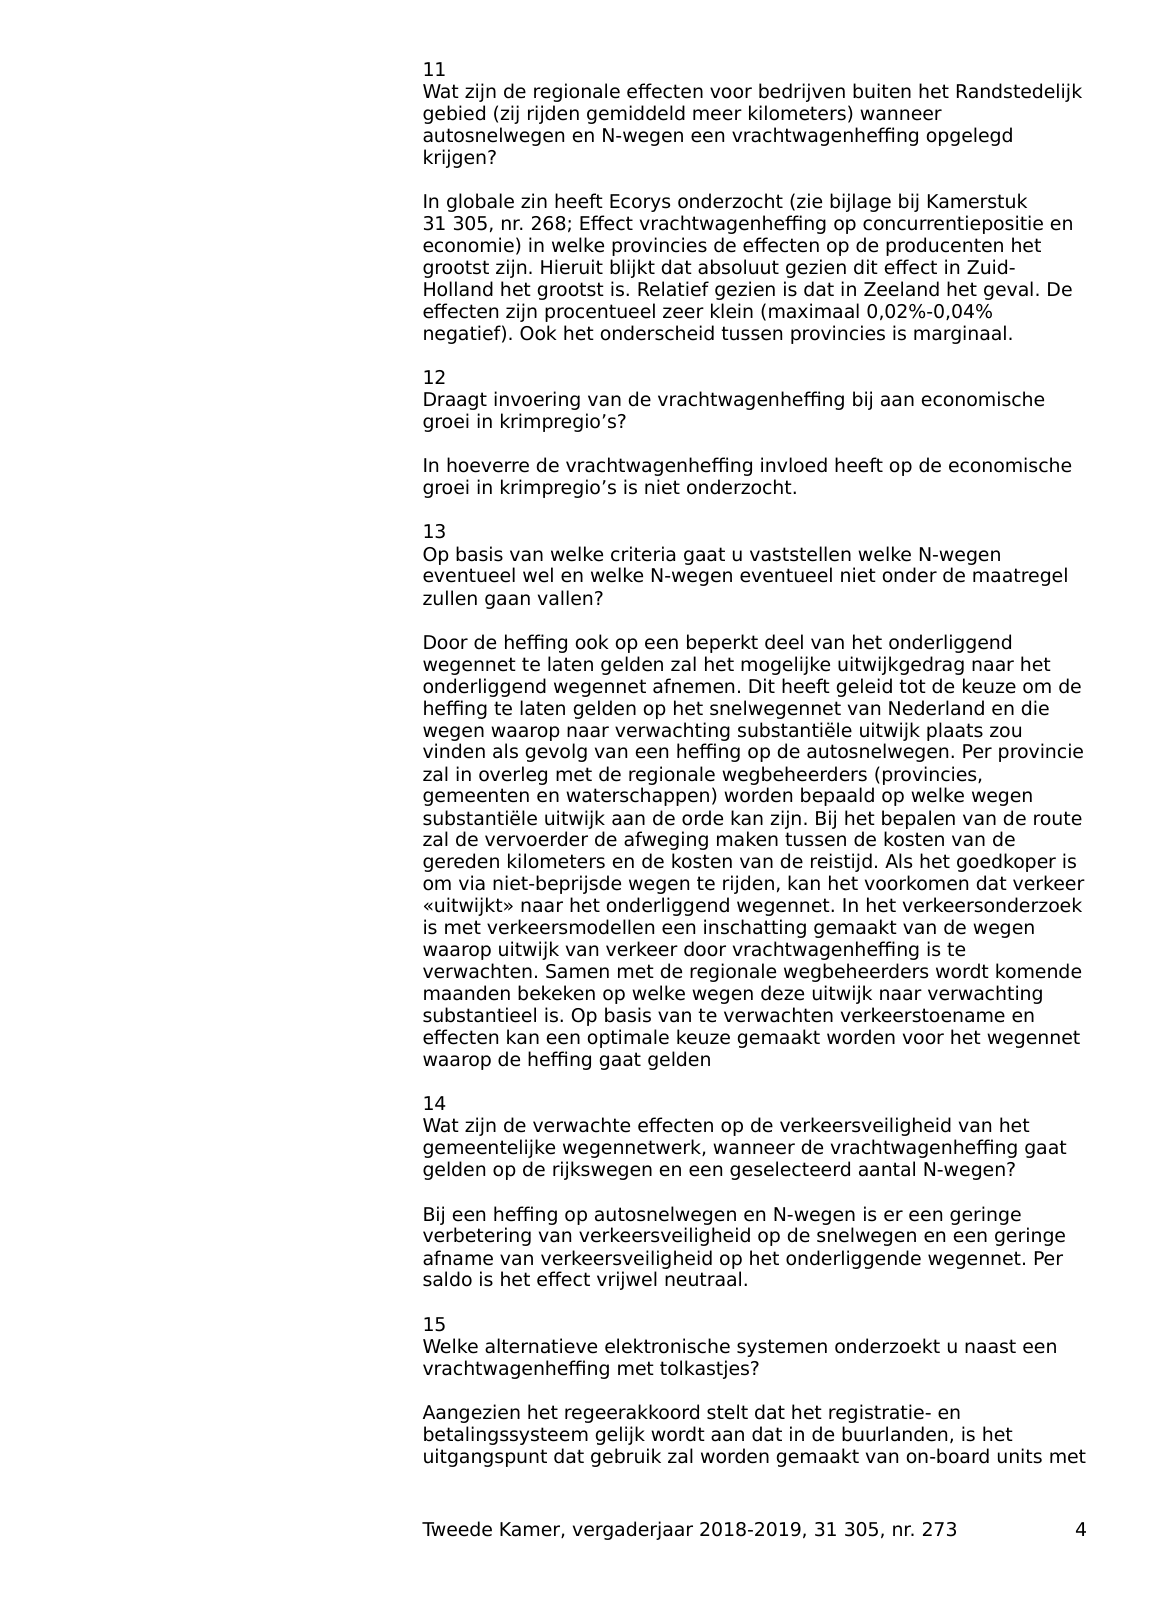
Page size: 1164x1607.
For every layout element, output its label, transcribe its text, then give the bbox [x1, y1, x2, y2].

text 13 [422, 521, 1087, 543]
text In hoeverre de vrachtwagenheffing invloed heeft op de economische groei in krimpregio’s is niet onderzocht. [422, 455, 1087, 499]
text 14 [422, 1093, 1087, 1115]
text Op basis van welke criteria gaat u vaststellen welke N-wegen eventueel wel en welke N-wegen eventueel niet onder de maatregel zullen gaan vallen? [422, 543, 1087, 609]
text 11 [422, 59, 1087, 81]
text Wat zijn de regionale effecten voor bedrijven buiten het Randstedelijk gebied (zij rijden gemiddeld meer kilometers) wanneer autosnelwegen en N-wegen een vrachtwagenheffing opgelegd krijgen? [422, 81, 1087, 169]
text Door de heffing ook op een beperkt deel van het onderliggend wegennet te laten gelden zal het mogelijke uitwijkgedrag naar het onderliggend wegennet afnemen. Dit heeft geleid tot de keuze om de heffing te laten gelden op het snelwegennet van Nederland en die wegen waarop naar verwachting substantiële uitwijk plaats zou vinden als gevolg van een heffing op de autosnelwegen. Per provincie zal in overleg met de regionale wegbeheerders (provincies, gemeenten en waterschappen) worden bepaald op welke wegen substantiële uitwijk aan de orde kan zijn. Bij het bepalen van de route zal de vervoerder de afweging maken tussen de kosten van de gereden kilometers en de kosten van de reistijd. Als het goedkoper is om via niet-beprijsde wegen te rijden, kan het voorkomen dat verkeer «uitwijkt» naar het onderliggend wegennet. In het verkeersonderzoek is met verkeersmodellen een inschatting gemaakt van de wegen waarop uitwijk van verkeer door vrachtwagenheffing is te verwachten. Samen met de regionale wegbeheerders wordt komende maanden bekeken op welke wegen deze uitwijk naar verwachting substantieel is. Op basis van te verwachten verkeerstoename en effecten kan een optimale keuze gemaakt worden voor het wegennet waarop de heffing gaat gelden [422, 632, 1087, 1071]
text Aangezien het regeerakkoord stelt dat het registratie- en betalingssysteem gelijk wordt aan dat in de buurlanden, is het uitgangspunt dat gebruik zal worden gemaakt van on-board units met [422, 1402, 1087, 1468]
text Draagt invoering van de vrachtwagenheffing bij aan economische groei in krimpregio’s? [422, 389, 1087, 433]
text Wat zijn de verwachte effecten op de verkeersveiligheid van het gemeentelijke wegennetwerk, wanneer de vrachtwagenheffing gaat gelden op de rijkswegen en een geselecteerd aantal N-wegen? [422, 1115, 1087, 1181]
text In globale zin heeft Ecorys onderzocht (zie bijlage bij Kamerstuk 31 305, nr. 268; Effect vrachtwagenheffing op concurrentiepositie en economie) in welke provincies de effecten op de producenten het grootst zijn. Hieruit blijkt dat absoluut gezien dit effect in Zuid-Holland het grootst is. Relatief gezien is dat in Zeeland het geval. De effecten zijn procentueel zeer klein (maximaal 0,02%-0,04% negatief). Ook het onderscheid tussen provincies is marginaal. [422, 191, 1087, 345]
text Bij een heffing op autosnelwegen en N-wegen is er een geringe verbetering van verkeersveiligheid op de snelwegen en een geringe afname van verkeersveiligheid op het onderliggende wegennet. Per saldo is het effect vrijwel neutraal. [422, 1203, 1087, 1291]
text 12 [422, 367, 1087, 389]
text 15 [422, 1313, 1087, 1336]
text Welke alternatieve elektronische systemen onderzoekt u naast een vrachtwagenheffing met tolkastjes? [422, 1336, 1087, 1379]
